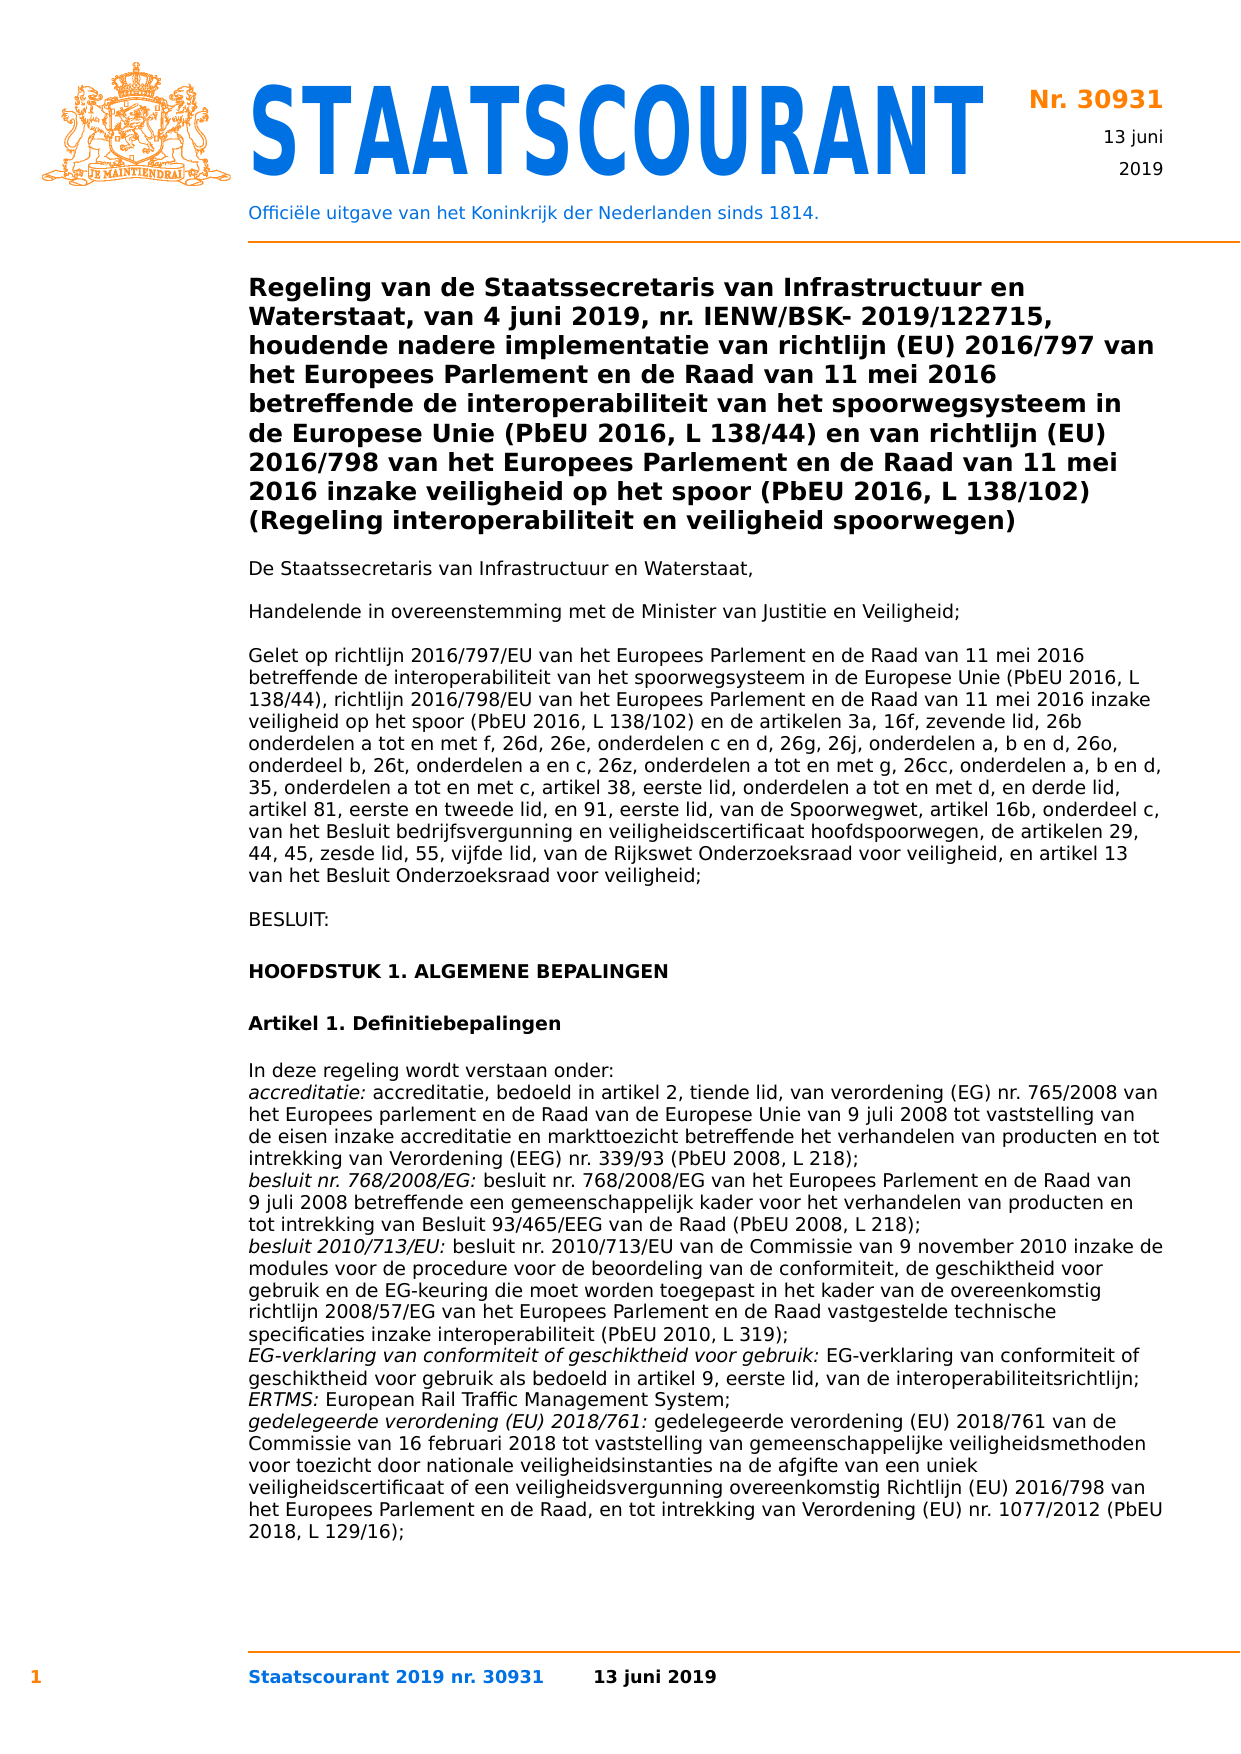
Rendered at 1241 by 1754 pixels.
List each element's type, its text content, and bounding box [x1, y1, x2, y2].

picture [41, 62, 231, 186]
table_cell Officiële uitgave van het Koninkrijk der Nederlanden sinds 1814. [248, 203, 1240, 241]
table_cell 13 juni [998, 121, 1240, 153]
text ERTMS: European Rail Traffic Management System; [248, 1389, 1163, 1411]
subtitle Artikel 1. Definitiebepalingen [248, 1013, 1163, 1035]
text gedelegeerde verordening (EU) 2018/761: gedelegeerde verordening (EU) 2018/761 van de Commissie van 16 februari 2018 tot vaststelling van gemeenschappelijke veiligheidsmethoden voor toezicht door nationale veiligheidsinstanties na de afgifte van een uniek veiligheidscertificaat of een veiligheidsvergunning overeenkomstig Richtlijn (EU) 2016/798 van het Europees Parlement en de Raad, en tot intrekking van Verordening (EU) nr. 1077/2012 (PbEU 2018, L 129/16); [248, 1411, 1163, 1543]
text besluit nr. 768/2008/EG: besluit nr. 768/2008/EG van het Europees Parlement en de Raad van 9 juli 2008 betreffende een gemeenschappelijk kader voor het verhandelen van producten en tot intrekking van Besluit 93/465/EEG van de Raad (PbEU 2008, L 218); [248, 1169, 1163, 1236]
table_cell 2019 [998, 153, 1240, 203]
text Gelet op richtlijn 2016/797/EU van het Europees Parlement en de Raad van 11 mei 2016 betreffende de interoperabiliteit van het spoorwegsysteem in de Europese Unie (PbEU 2016, L 138/44), richtlijn 2016/798/EU van het Europees Parlement en de Raad van 11 mei 2016 inzake veiligheid op het spoor (PbEU 2016, L 138/102) en de artikelen 3a, 16f, zevende lid, 26b onderdelen a tot en met f, 26d, 26e, onderdelen c en d, 26g, 26j, onderdelen a, b en d, 26o, onderdeel b, 26t, onderdelen a en c, 26z, onderdelen a tot en met g, 26cc, onderdelen a, b en d, 35, onderdelen a tot en met c, artikel 38, eerste lid, onderdelen a tot en met d, en derde lid, artikel 81, eerste en tweede lid, en 91, eerste lid, van de Spoorwegwet, artikel 16b, onderdeel c, van het Besluit bedrijfsvergunning en veiligheidscertificaat hoofdspoorwegen, de artikelen 29, 44, 45, zesde lid, 55, vijfde lid, van de Rijkswet Onderzoeksraad voor veiligheid, en artikel 13 van het Besluit Onderzoeksraad voor veiligheid; [248, 645, 1163, 887]
subtitle Regeling van de Staatssecretaris van Infrastructuur en Waterstaat, van 4 juni 2019, nr. IENW/BSK- 2019/122715, houdende nadere implementatie van richtlijn (EU) 2016/797 van het Europees Parlement en de Raad van 11 mei 2016 betreffende de interoperabiliteit van het spoorwegsysteem in de Europese Unie (PbEU 2016, L 138/44) en van richtlijn (EU) 2016/798 van het Europees Parlement en de Raad van 11 mei 2016 inzake veiligheid op het spoor (PbEU 2016, L 138/102) (Regeling interoperabiliteit en veiligheid spoorwegen) [248, 273, 1163, 536]
text EG-verklaring van conformiteit of geschiktheid voor gebruik: EG-verklaring van conformiteit of geschiktheid voor gebruik als bedoeld in artikel 9, eerste lid, van de interoperabiliteitsrichtlijn; [248, 1345, 1163, 1389]
text accreditatie: accreditatie, bedoeld in artikel 2, tiende lid, van verordening (EG) nr. 765/2008 van het Europees parlement en de Raad van de Europese Unie van 9 juli 2008 tot vaststelling van de eisen inzake accreditatie en markttoezicht betreffende het verhandelen van producten en tot intrekking van Verordening (EEG) nr. 339/93 (PbEU 2008, L 218); [248, 1082, 1163, 1169]
table_header [25, 62, 248, 241]
text BESLUIT: [248, 909, 1163, 931]
text Handelende in overeenstemming met de Minister van Justitie en Veiligheid; [248, 601, 1163, 623]
text In deze regeling wordt verstaan onder: [248, 1060, 1163, 1082]
table_header STAATSCOURANT [248, 62, 998, 203]
text besluit 2010/713/EU: besluit nr. 2010/713/EU van de Commissie van 9 november 2010 inzake de modules voor de procedure voor de beoordeling van de conformiteit, de geschiktheid voor gebruik en de EG-keuring die moet worden toegepast in het kader van de overeenkomstig richtlijn 2008/57/EG van het Europees Parlement en de Raad vastgestelde technische specificaties inzake interoperabiliteit (PbEU 2010, L 319); [248, 1236, 1163, 1345]
subtitle HOOFDSTUK 1. ALGEMENE BEPALINGEN [248, 961, 1163, 983]
table_header Nr. 30931 [998, 62, 1240, 121]
text De Staatssecretaris van Infrastructuur en Waterstaat, [248, 557, 1163, 579]
